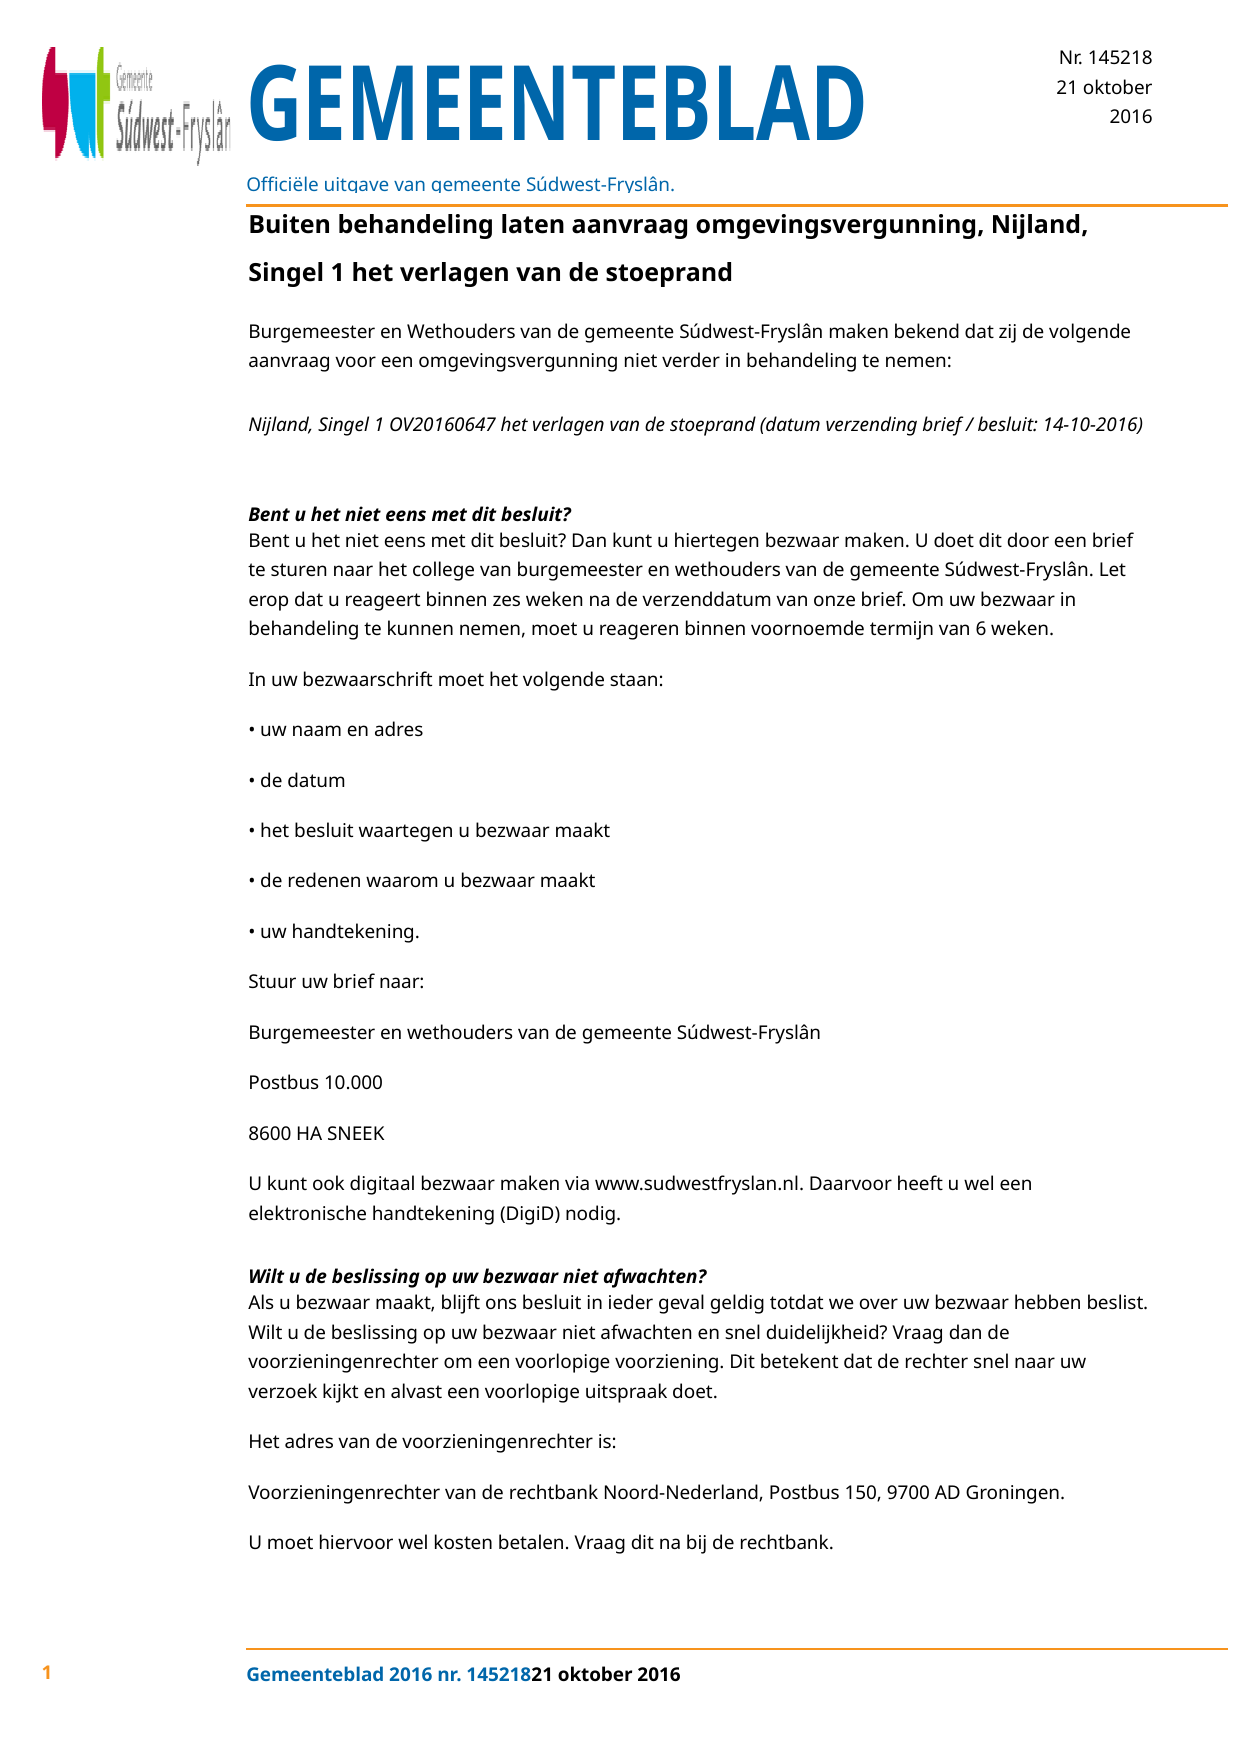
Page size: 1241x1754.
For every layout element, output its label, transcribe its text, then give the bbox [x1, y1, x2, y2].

text Stuur uw brief naar: [248, 968, 1152, 994]
text • de redenen waarom u bezwaar maakt [248, 868, 1152, 893]
text • uw handtekening. [248, 918, 1152, 944]
text Burgemeester en wethouders van de gemeente Súdwest-Fryslân [248, 1019, 1152, 1045]
picture [41, 47, 231, 172]
text U kunt ook digitaal bezwaar maken via www.sudwestfryslan.nl. Daarvoor heeft u wel een elektronische handtekening (DigiD) nodig. [248, 1170, 1152, 1226]
text In uw bezwaarschrift moet het volgende staan: [248, 666, 1152, 692]
text Wilt u de beslissing op uw bezwaar niet afwachten? [248, 1264, 1152, 1289]
text Als u bezwaar maakt, blijft ons besluit in ieder geval geldig totdat we over uw bezwaar hebben beslist. Wilt u de beslissing op uw bezwaar niet afwachten en snel duidelijkheid? Vraag dan de voorzieningenrechter om een voorlopige voorziening. Dit betekent dat de rechter snel naar uw verzoek kijkt en alvast een voorlopige uitspraak doet. [248, 1289, 1152, 1404]
text Nijland, Singel 1 OV20160647 het verlagen van de stoeprand (datum verzending brief / besluit: 14-10-2016) [248, 411, 1152, 437]
text • de datum [248, 767, 1152, 793]
text U moet hiervoor wel kosten betalen. Vraag dit na bij de rechtbank. [248, 1529, 1152, 1555]
text Het adres van de voorzieningenrechter is: [248, 1429, 1152, 1454]
text Postbus 10.000 [248, 1069, 1152, 1095]
text Buiten behandeling laten aanvraag omgevingsvergunning, Nijland, Singel 1 het verlagen van de stoeprand [248, 207, 1152, 288]
text 8600 HA SNEEK [248, 1120, 1152, 1146]
text • het besluit waartegen u bezwaar maakt [248, 817, 1152, 843]
text Burgemeester en Wethouders van de gemeente Súdwest-Fryslân maken bekend dat zij de volgende aanvraag voor een omgevingsvergunning niet verder in behandeling te nemen: [248, 318, 1152, 373]
text Bent u het niet eens met dit besluit? Dan kunt u hiertegen bezwaar maken. U doet dit door een brief te sturen naar het college van burgemeester en wethouders van de gemeente Súdwest-Fryslân. Let erop dat u reageert binnen zes weken na de verzenddatum van onze brief. Om uw bezwaar in behandeling te kunnen nemen, moet u reageren binnen voornoemde termijn van 6 weken. [248, 527, 1152, 641]
text Voorzieningenrechter van de rechtbank Noord-Nederland, Postbus 150, 9700 AD Groningen. [248, 1479, 1152, 1505]
text • uw naam en adres [248, 716, 1152, 742]
text Bent u het niet eens met dit besluit? [248, 501, 1152, 527]
